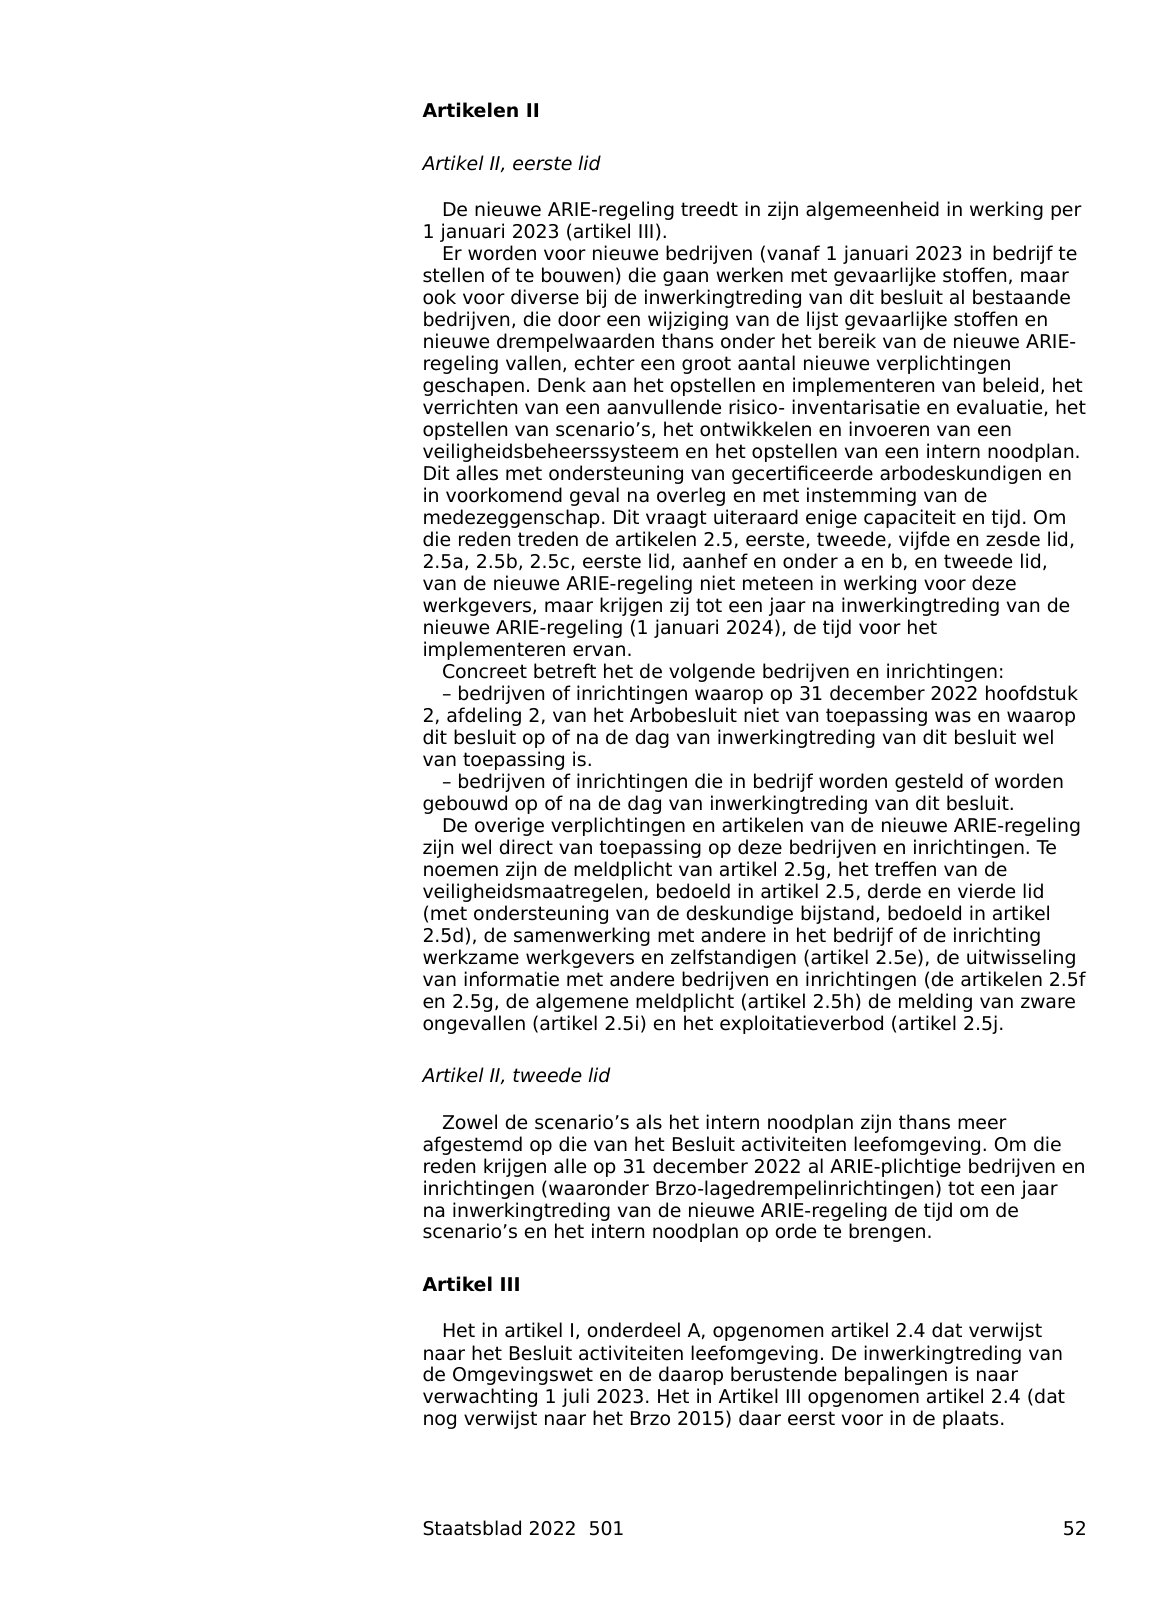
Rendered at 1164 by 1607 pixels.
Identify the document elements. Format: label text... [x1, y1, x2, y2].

text Zowel de scenario’s als het intern noodplan zijn thans meer afgestemd op die van het Besluit activiteiten leefomgeving. Om die reden krijgen alle op 31 december 2022 al ARIE-plichtige bedrijven en inrichtingen (waaronder Brzo-lagedrempelinrichtingen) tot een jaar na inwerkingtreding van de nieuwe ARIE-regeling de tijd om de scenario’s en het intern noodplan op orde te brengen. [422, 1112, 1087, 1243]
text Het in artikel I, onderdeel A, opgenomen artikel 2.4 dat verwijst naar het Besluit activiteiten leefomgeving. De inwerkingtreding van de Omgevingswet en de daarop berustende bepalingen is naar verwachting 1 juli 2023. Het in Artikel III opgenomen artikel 2.4 (dat nog verwijst naar het Brzo 2015) daar eerst voor in de plaats. [422, 1320, 1087, 1430]
text De nieuwe ARIE-regeling treedt in zijn algemeenheid in werking per 1 januari 2023 (artikel III). [422, 199, 1087, 243]
text Er worden voor nieuwe bedrijven (vanaf 1 januari 2023 in bedrijf te stellen of te bouwen) die gaan werken met gevaarlijke stoffen, maar ook voor diverse bij de inwerkingtreding van dit besluit al bestaande bedrijven, die door een wijziging van de lijst gevaarlijke stoffen en nieuwe drempelwaarden thans onder het bereik van de nieuwe ARIE-regeling vallen, echter een groot aantal nieuwe verplichtingen geschapen. Denk aan het opstellen en implementeren van beleid, het verrichten van een aanvullende risico- inventarisatie en evaluatie, het opstellen van scenario’s, het ontwikkelen en invoeren van een veiligheidsbeheerssysteem en het opstellen van een intern noodplan. Dit alles met ondersteuning van gecertificeerde arbodeskundigen en in voorkomend geval na overleg en met instemming van de medezeggenschap. Dit vraagt uiteraard enige capaciteit en tijd. Om die reden treden de artikelen 2.5, eerste, tweede, vijfde en zesde lid, 2.5a, 2.5b, 2.5c, eerste lid, aanhef en onder a en b, en tweede lid, van de nieuwe ARIE-regeling niet meteen in werking voor deze werkgevers, maar krijgen zij tot een jaar na inwerkingtreding van de nieuwe ARIE-regeling (1 januari 2024), de tijd voor het implementeren ervan. [422, 243, 1087, 661]
subtitle Artikelen II [422, 100, 1087, 122]
text De overige verplichtingen en artikelen van de nieuwe ARIE-regeling zijn wel direct van toepassing op deze bedrijven en inrichtingen. Te noemen zijn de meldplicht van artikel 2.5g, het treffen van de veiligheidsmaatregelen, bedoeld in artikel 2.5, derde en vierde lid (met ondersteuning van de deskundige bijstand, bedoeld in artikel 2.5d), de samenwerking met andere in het bedrijf of de inrichting werkzame werkgevers en zelfstandigen (artikel 2.5e), de uitwisseling van informatie met andere bedrijven en inrichtingen (de artikelen 2.5f en 2.5g, de algemene meldplicht (artikel 2.5h) de melding van zware ongevallen (artikel 2.5i) en het exploitatieverbod (artikel 2.5j. [422, 815, 1087, 1034]
subtitle Artikel II, tweede lid [422, 1064, 1087, 1087]
text Concreet betreft het de volgende bedrijven en inrichtingen: [422, 661, 1087, 683]
subtitle Artikel II, eerste lid [422, 152, 1087, 174]
subtitle Artikel III [422, 1273, 1087, 1295]
text – bedrijven of inrichtingen waarop op 31 december 2022 hoofdstuk 2, afdeling 2, van het Arbobesluit niet van toepassing was en waarop dit besluit op of na de dag van inwerkingtreding van dit besluit wel van toepassing is. [422, 683, 1087, 771]
text – bedrijven of inrichtingen die in bedrijf worden gesteld of worden gebouwd op of na de dag van inwerkingtreding van dit besluit. [422, 771, 1087, 815]
